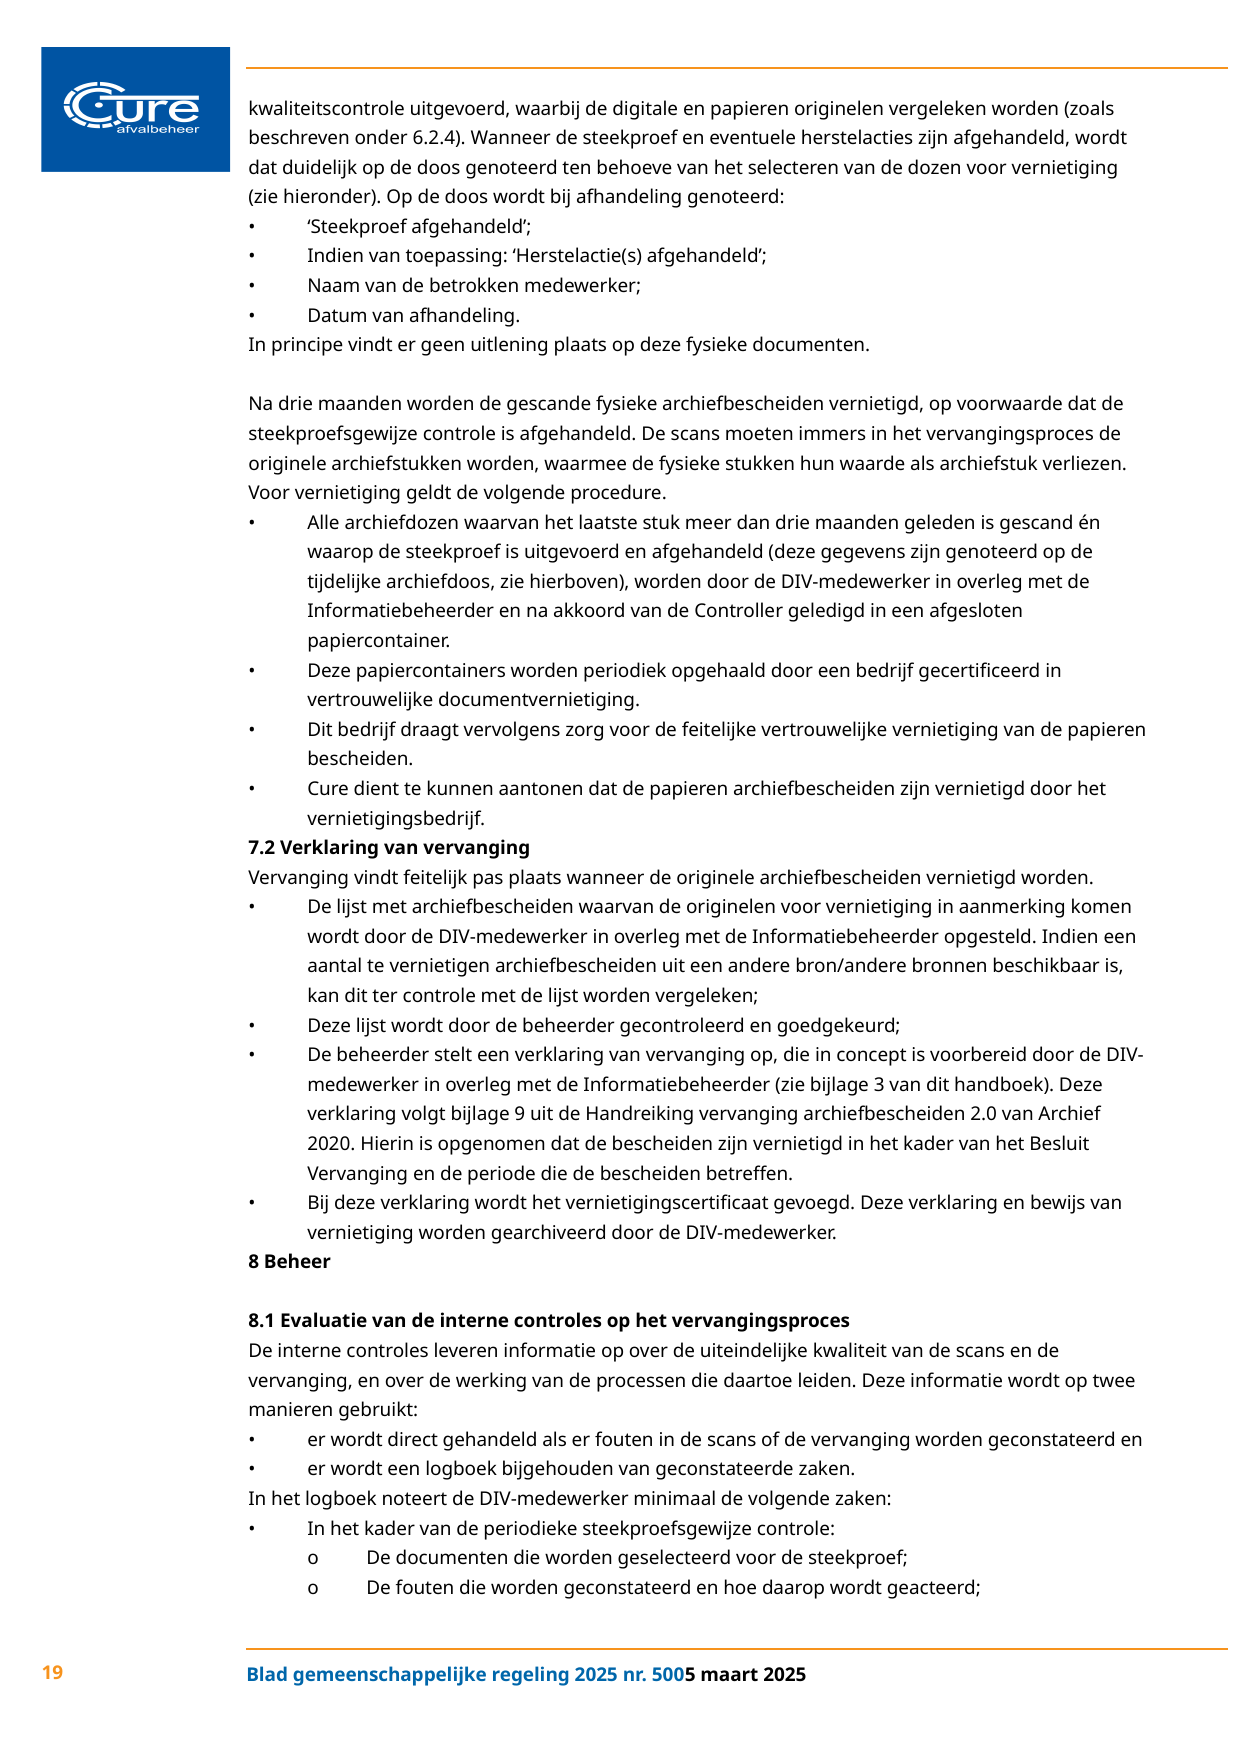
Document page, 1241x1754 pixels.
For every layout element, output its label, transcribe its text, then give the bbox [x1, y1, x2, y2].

list De lijst met archiefbescheiden waarvan de originelen voor vernietiging in aanmerking komen wordt door de DIV-medewerker in overleg met de Informatiebeheerder opgesteld. Indien een aantal te vernietigen archiefbescheiden uit een andere bron/andere bronnen beschikbaar is, kan dit ter controle met de lijst worden vergeleken; [248, 893, 1152, 1008]
picture [41, 47, 231, 172]
list Dit bedrijf draagt vervolgens zorg voor de feitelijke vertrouwelijke vernietiging van de papieren bescheiden. [248, 716, 1152, 771]
text Vervanging vindt feitelijk pas plaats wanneer de originele archiefbescheiden vernietigd worden. [248, 864, 1152, 890]
list Datum van afhandeling. [248, 302, 1152, 328]
list In het kader van de periodieke steekproefsgewijze controle: [248, 1515, 1152, 1541]
text kwaliteitscontrole uitgevoerd, waarbij de digitale en papieren originelen vergeleken worden (zoals beschreven onder 6.2.4). Wanneer de steekproef en eventuele herstelacties zijn afgehandeld, wordt dat duidelijk op de doos genoteerd ten behoeve van het selecteren van de dozen voor vernietiging (zie hieronder). Op de doos wordt bij afhandeling genoteerd: [248, 95, 1152, 209]
text Na drie maanden worden de gescande fysieke archiefbescheiden vernietigd, op voorwaarde dat de steekproefsgewijze controle is afgehandeld. De scans moeten immers in het vervangingsproces de originele archiefstukken worden, waarmee de fysieke stukken hun waarde als archiefstuk verliezen. Voor vernietiging geldt de volgende procedure. [248, 391, 1152, 505]
list Deze lijst wordt door de beheerder gecontroleerd en goedgekeurd; [248, 1012, 1152, 1038]
text 8 Beheer [248, 1248, 1152, 1274]
text In principe vindt er geen uitlening plaats op deze fysieke documenten. [248, 331, 1152, 357]
list Naam van de betrokken medewerker; [248, 272, 1152, 298]
list De beheerder stelt een verklaring van vervanging op, die in concept is voorbereid door de DIV-medewerker in overleg met de Informatiebeheerder (zie bijlage 3 van dit handboek). Deze verklaring volgt bijlage 9 uit de Handreiking vervanging archiefbescheiden 2.0 van Archief 2020. Hierin is opgenomen dat de bescheiden zijn vernietigd in het kader van het Besluit Vervanging en de periode die de bescheiden betreffen. [248, 1041, 1152, 1186]
list Deze papiercontainers worden periodiek opgehaald door een bedrijf gecertificeerd in vertrouwelijke documentvernietiging. [248, 657, 1152, 712]
list Cure dient te kunnen aantonen dat de papieren archiefbescheiden zijn vernietigd door het vernietigingsbedrijf. [248, 775, 1152, 831]
list ‘Steekproef afgehandeld’; [248, 213, 1152, 239]
text De interne controles leveren informatie op over de uiteindelijke kwaliteit van de scans en de vervanging, en over de werking van de processen die daartoe leiden. Deze informatie wordt op twee manieren gebruikt: [248, 1337, 1152, 1422]
text 8.1 Evaluatie van de interne controles op het vervangingsproces [248, 1308, 1152, 1333]
text 7.2 Verklaring van vervanging [248, 834, 1152, 860]
list er wordt een logboek bijgehouden van geconstateerde zaken. [248, 1456, 1152, 1481]
list Indien van toepassing: ‘Herstelactie(s) afgehandeld’; [248, 243, 1152, 268]
list Bij deze verklaring wordt het vernietigingscertificaat gevoegd. Deze verklaring en bewijs van vernietiging worden gearchiveerd door de DIV-medewerker. [248, 1189, 1152, 1245]
list er wordt direct gehandeld als er fouten in de scans of de vervanging worden geconstateerd en [248, 1426, 1152, 1452]
text In het logboek noteert de DIV-medewerker minimaal de volgende zaken: [248, 1485, 1152, 1511]
list Alle archiefdozen waarvan het laatste stuk meer dan drie maanden geleden is gescand én waarop de steekproef is uitgevoerd en afgehandeld (deze gegevens zijn genoteerd op de tijdelijke archiefdoos, zie hierboven), worden door de DIV-medewerker in overleg met de Informatiebeheerder en na akkoord van de Controller geledigd in een afgesloten papiercontainer. [248, 509, 1152, 653]
list De fouten die worden geconstateerd en hoe daarop wordt geacteerd; [307, 1574, 1152, 1600]
list De documenten die worden geselecteerd voor de steekproef; [307, 1544, 1152, 1570]
